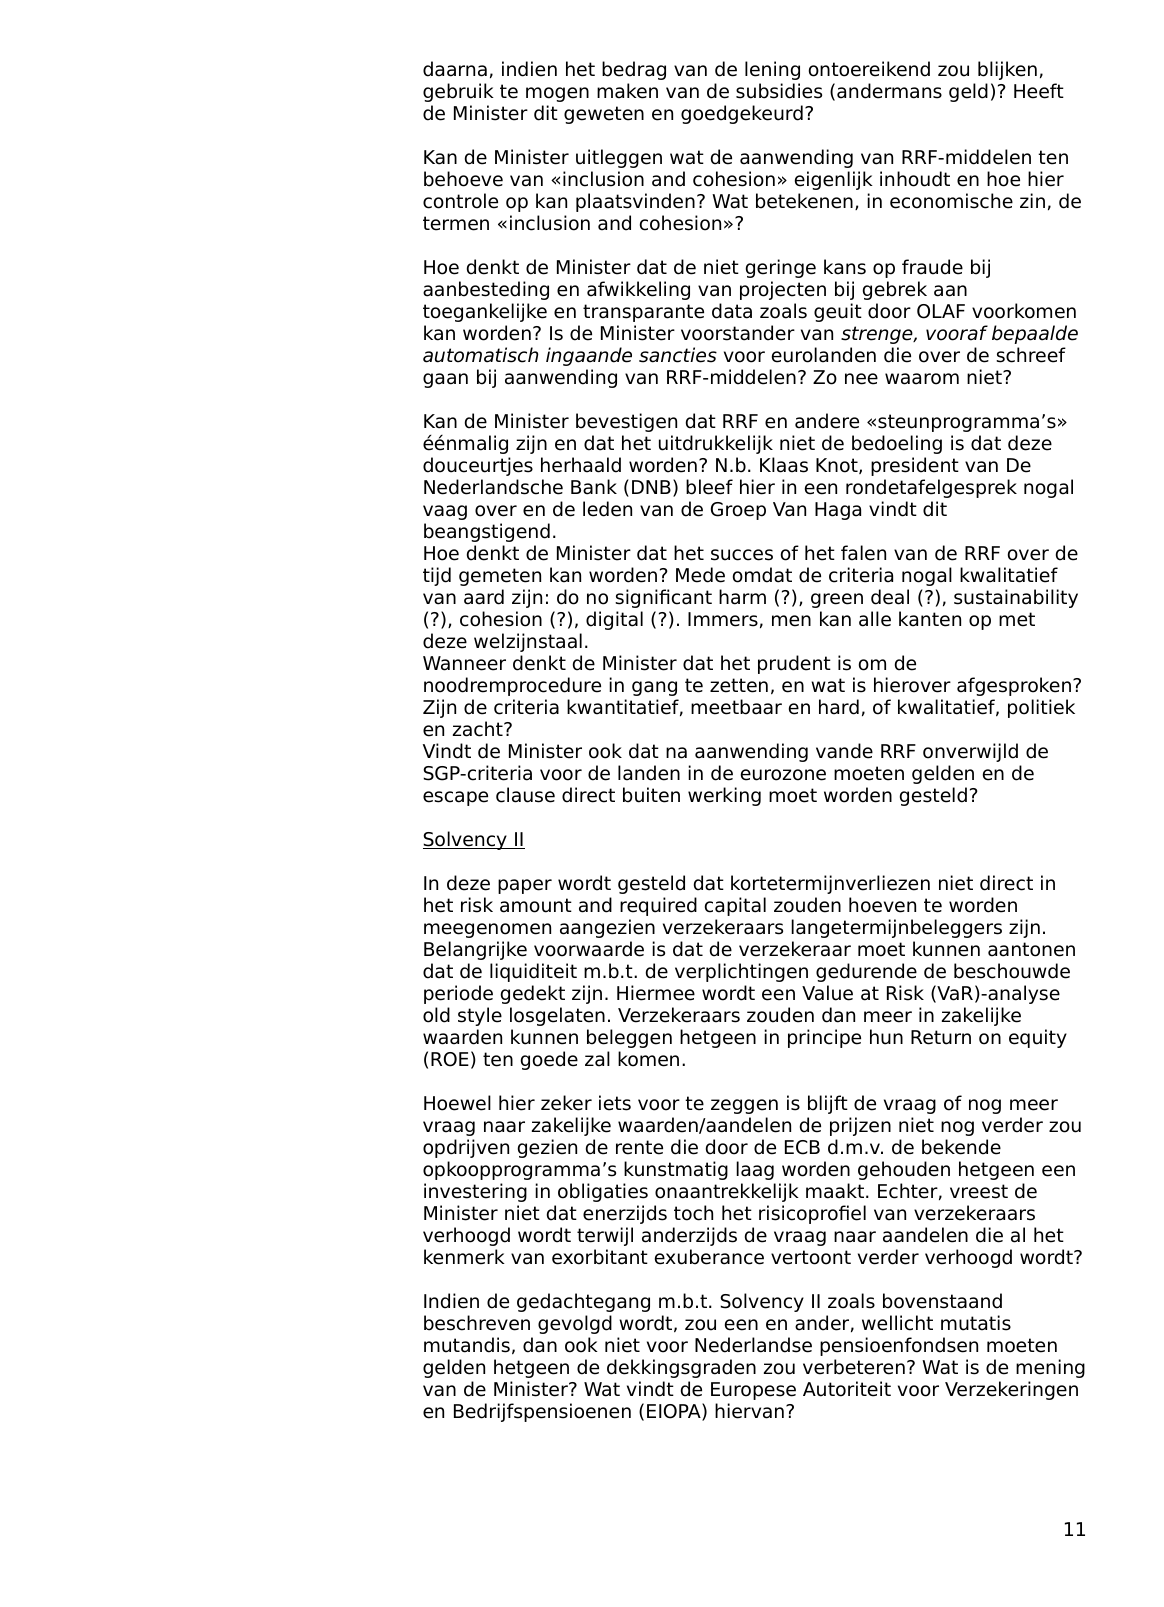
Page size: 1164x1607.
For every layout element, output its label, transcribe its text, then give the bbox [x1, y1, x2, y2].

text Kan de Minister bevestigen dat RRF en andere «steunprogramma’s» éénmalig zijn en dat het uitdrukkelijk niet de bedoeling is dat deze douceurtjes herhaald worden? N.b. Klaas Knot, president van De Nederlandsche Bank (DNB) bleef hier in een rondetafelgesprek nogal vaag over en de leden van de Groep Van Haga vindt dit beangstigend. [422, 411, 1087, 543]
text Hoe denkt de Minister dat de niet geringe kans op fraude bij aanbesteding en afwikkeling van projecten bij gebrek aan toegankelijke en transparante data zoals geuit door OLAF voorkomen kan worden? Is de Minister voorstander van strenge, vooraf bepaalde automatisch ingaande sancties voor eurolanden die over de schreef gaan bij aanwending van RRF-middelen? Zo nee waarom niet? [422, 257, 1087, 389]
subtitle Solvency II [422, 829, 1087, 851]
text Hoe denkt de Minister dat het succes of het falen van de RRF over de tijd gemeten kan worden? Mede omdat de criteria nogal kwalitatief van aard zijn: do no significant harm (?), green deal (?), sustainability (?), cohesion (?), digital (?). Immers, men kan alle kanten op met deze welzijnstaal. [422, 543, 1087, 653]
text In deze paper wordt gesteld dat kortetermijnverliezen niet direct in het risk amount and required capital zouden hoeven te worden meegenomen aangezien verzekeraars langetermijnbeleggers zijn. Belangrijke voorwaarde is dat de verzekeraar moet kunnen aantonen dat de liquiditeit m.b.t. de verplichtingen gedurende de beschouwde periode gedekt zijn. Hiermee wordt een Value at Risk (VaR)-analyse old style losgelaten. Verzekeraars zouden dan meer in zakelijke waarden kunnen beleggen hetgeen in principe hun Return on equity (ROE) ten goede zal komen. [422, 873, 1087, 1071]
text daarna, indien het bedrag van de lening ontoereikend zou blijken, gebruik te mogen maken van de subsidies (andermans geld)? Heeft de Minister dit geweten en goedgekeurd? [422, 59, 1087, 125]
text Wanneer denkt de Minister dat het prudent is om de noodremprocedure in gang te zetten, en wat is hierover afgesproken? Zijn de criteria kwantitatief, meetbaar en hard, of kwalitatief, politiek en zacht? [422, 653, 1087, 741]
text Vindt de Minister ook dat na aanwending vande RRF onverwijld de SGP-criteria voor de landen in de eurozone moeten gelden en de escape clause direct buiten werking moet worden gesteld? [422, 741, 1087, 807]
text Indien de gedachtegang m.b.t. Solvency II zoals bovenstaand beschreven gevolgd wordt, zou een en ander, wellicht mutatis mutandis, dan ook niet voor Nederlandse pensioenfondsen moeten gelden hetgeen de dekkingsgraden zou verbeteren? Wat is de mening van de Minister? Wat vindt de Europese Autoriteit voor Verzekeringen en Bedrijfspensioenen (EIOPA) hiervan? [422, 1291, 1087, 1423]
text Kan de Minister uitleggen wat de aanwending van RRF-middelen ten behoeve van «inclusion and cohesion» eigenlijk inhoudt en hoe hier controle op kan plaatsvinden? Wat betekenen, in economische zin, de termen «inclusion and cohesion»? [422, 147, 1087, 235]
text Hoewel hier zeker iets voor te zeggen is blijft de vraag of nog meer vraag naar zakelijke waarden/aandelen de prijzen niet nog verder zou opdrijven gezien de rente die door de ECB d.m.v. de bekende opkoopprogramma’s kunstmatig laag worden gehouden hetgeen een investering in obligaties onaantrekkelijk maakt. Echter, vreest de Minister niet dat enerzijds toch het risicoprofiel van verzekeraars verhoogd wordt terwijl anderzijds de vraag naar aandelen die al het kenmerk van exorbitant exuberance vertoont verder verhoogd wordt? [422, 1093, 1087, 1269]
